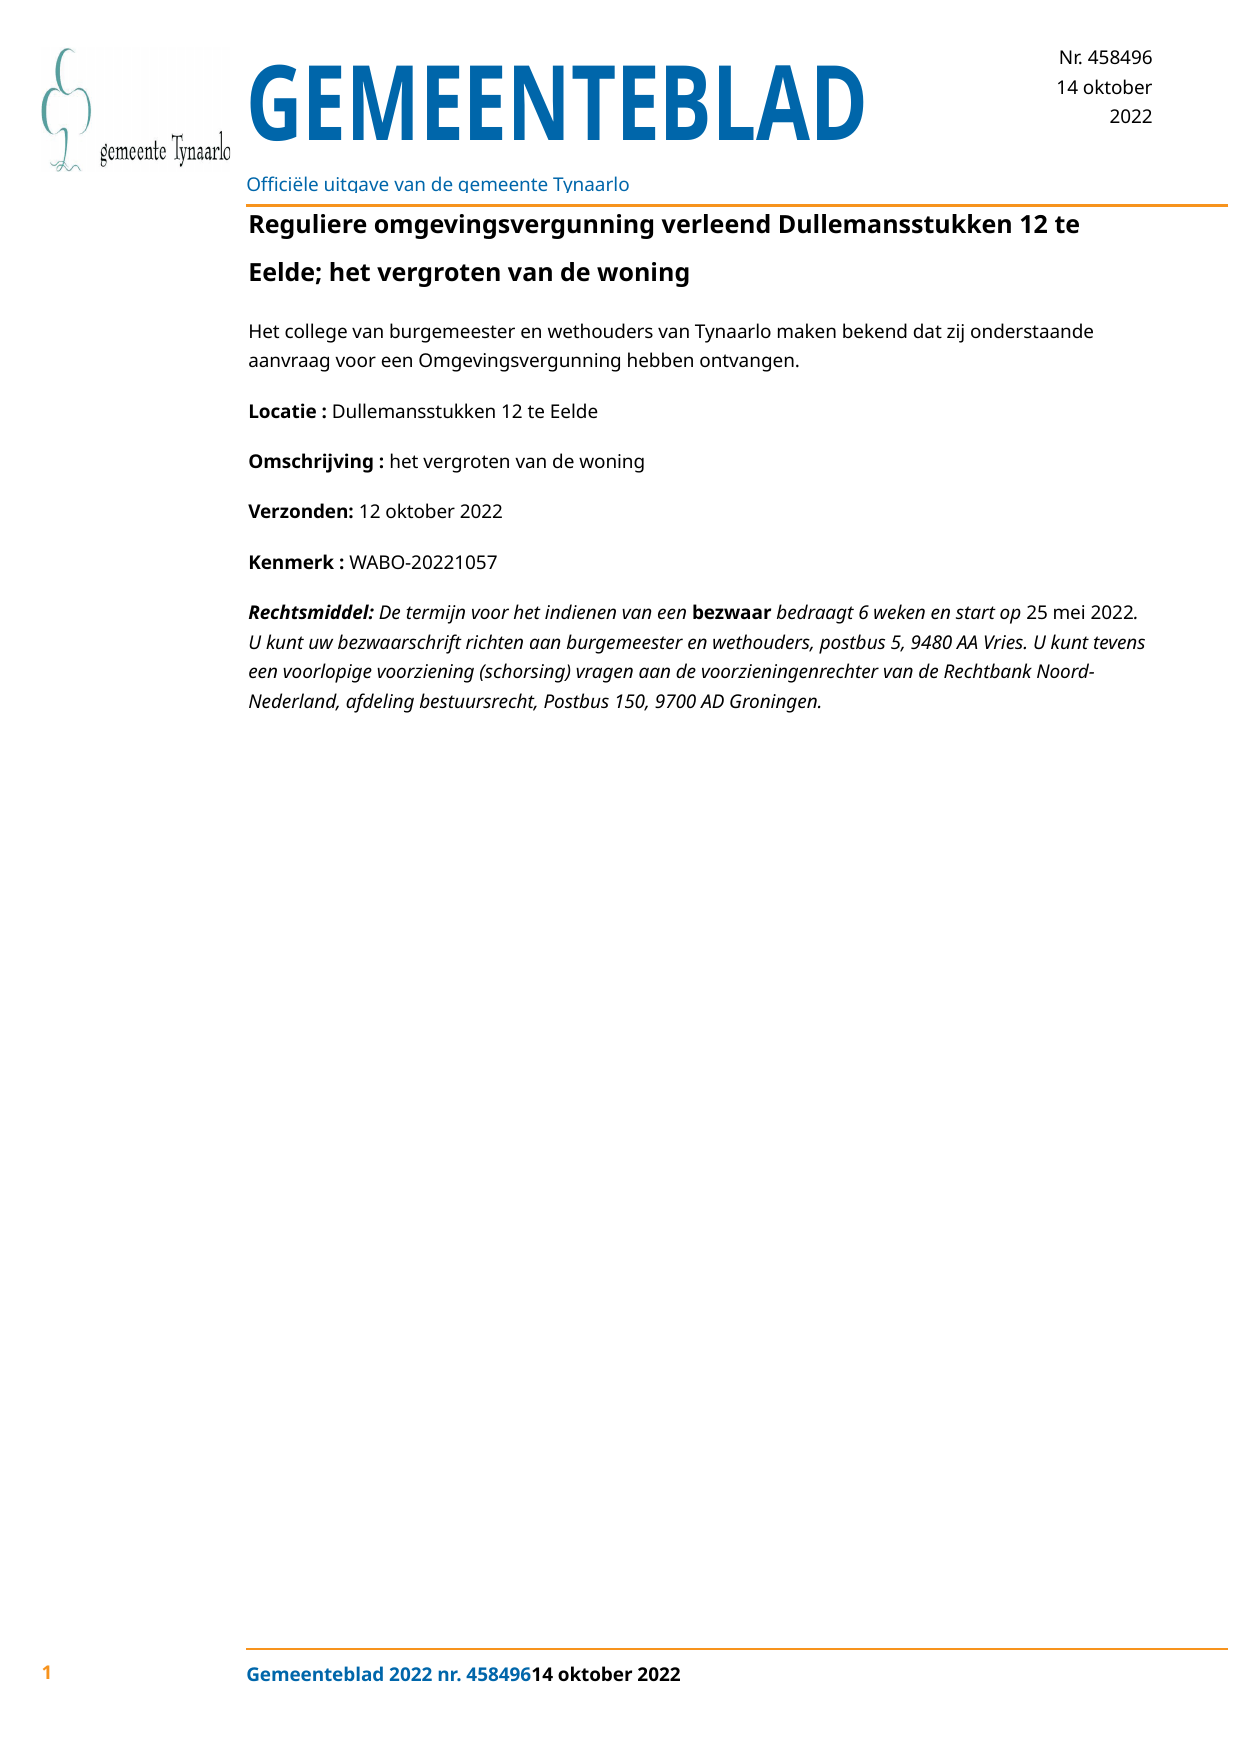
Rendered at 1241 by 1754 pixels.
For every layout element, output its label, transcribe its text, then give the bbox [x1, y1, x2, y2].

text Locatie : Dullemansstukken 12 te Eelde [248, 398, 1152, 424]
text Verzonden: 12 oktober 2022 [248, 499, 1152, 524]
text Rechtsmiddel: De termijn voor het indienen van een bezwaar bedraagt 6 weken en start op 25 mei 2022. U kunt uw bezwaarschrift richten aan burgemeester en wethouders, postbus 5, 9480 AA Vries. U kunt tevens een voorlopige voorziening (schorsing) vragen aan de voorzieningenrechter van de Rechtbank Noord-Nederland, afdeling bestuursrecht, Postbus 150, 9700 AD Groningen. [248, 599, 1152, 714]
text Het college van burgemeester en wethouders van Tynaarlo maken bekend dat zij onderstaande aanvraag voor een Omgevingsvergunning hebben ontvangen. [248, 318, 1152, 373]
text Kenmerk : WABO-20221057 [248, 549, 1152, 575]
text Omschrijving : het vergroten van de woning [248, 448, 1152, 474]
text Reguliere omgevingsvergunning verleend Dullemansstukken 12 te Eelde; het vergroten van de woning [248, 207, 1152, 288]
picture [41, 47, 231, 172]
